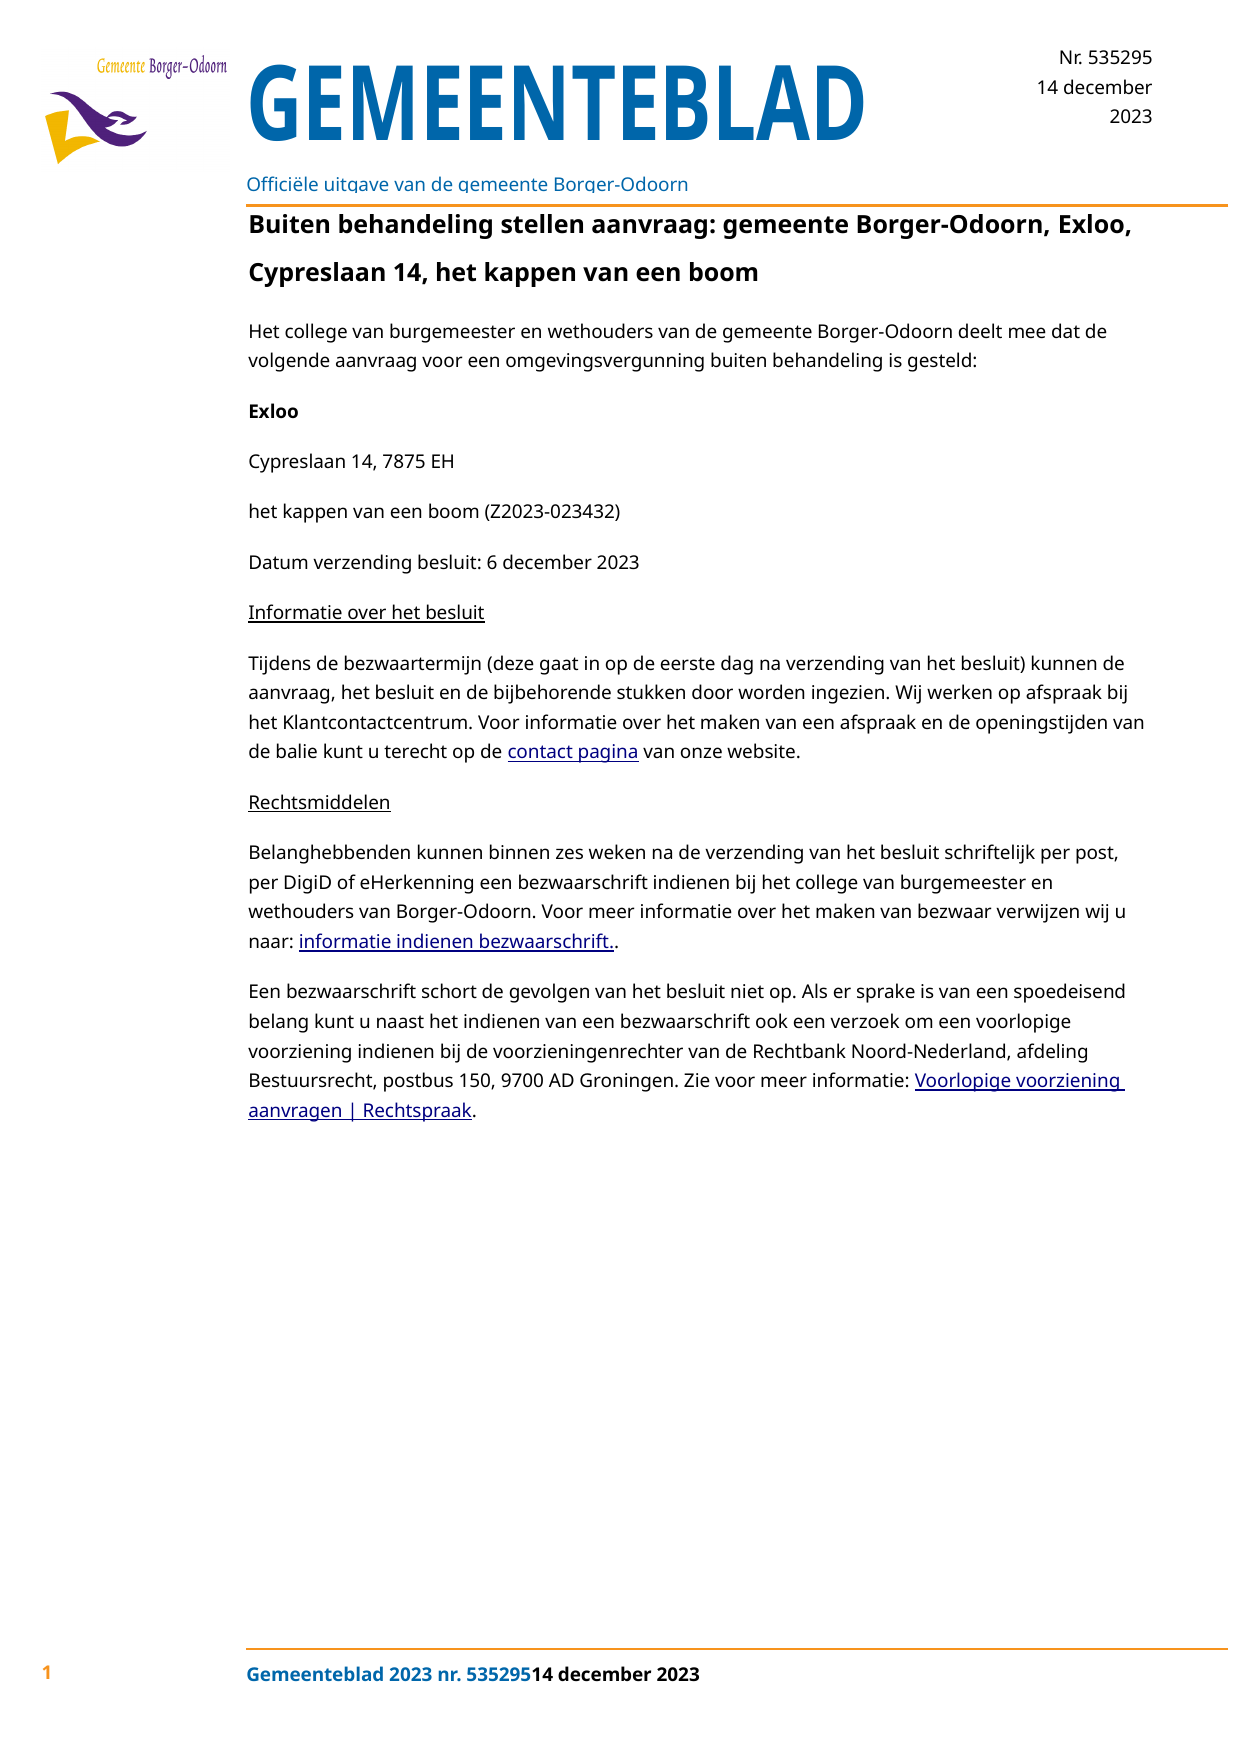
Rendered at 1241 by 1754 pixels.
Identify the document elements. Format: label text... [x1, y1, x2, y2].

text het kappen van een boom (Z2023-023432) [248, 499, 1152, 524]
text Cypreslaan 14, 7875 EH [248, 448, 1152, 474]
text Rechtsmiddelen [248, 789, 1152, 815]
text Tijdens de bezwaartermijn (deze gaat in op de eerste dag na verzending van het besluit) kunnen de aanvraag, het besluit en de bijbehorende stukken door worden ingezien. Wij werken op afspraak bij het Klantcontactcentrum. Voor informatie over het maken van een afspraak en de openingstijden van de balie kunt u terecht op de contact pagina van onze website. [248, 650, 1152, 764]
text Het college van burgemeester en wethouders van de gemeente Borger-Odoorn deelt mee dat de volgende aanvraag voor een omgevingsvergunning buiten behandeling is gesteld: [248, 318, 1152, 373]
text Buiten behandeling stellen aanvraag: gemeente Borger-Odoorn, Exloo, Cypreslaan 14, het kappen van een boom [248, 207, 1152, 288]
text Datum verzending besluit: 6 december 2023 [248, 549, 1152, 575]
text Belanghebbenden kunnen binnen zes weken na de verzending van het besluit schriftelijk per post, per DigiD of eHerkenning een bezwaarschrift indienen bij het college van burgemeester en wethouders van Borger-Odoorn. Voor meer informatie over het maken van bezwaar verwijzen wij u naar: informatie indienen bezwaarschrift.. [248, 839, 1152, 954]
text Een bezwaarschrift schort de gevolgen van het besluit niet op. Als er sprake is van een spoedeisend belang kunt u naast het indienen van een bezwaarschrift ook een verzoek om een voorlopige voorziening indienen bij de voorzieningenrechter van de Rechtbank Noord-Nederland, afdeling Bestuursrecht, postbus 150, 9700 AD Groningen. Zie voor meer informatie: Voorlopige voorziening aanvragen | Rechtspraak. [248, 979, 1152, 1123]
text Informatie over het besluit [248, 599, 1152, 625]
text Exloo [248, 398, 1152, 424]
picture [41, 47, 231, 172]
